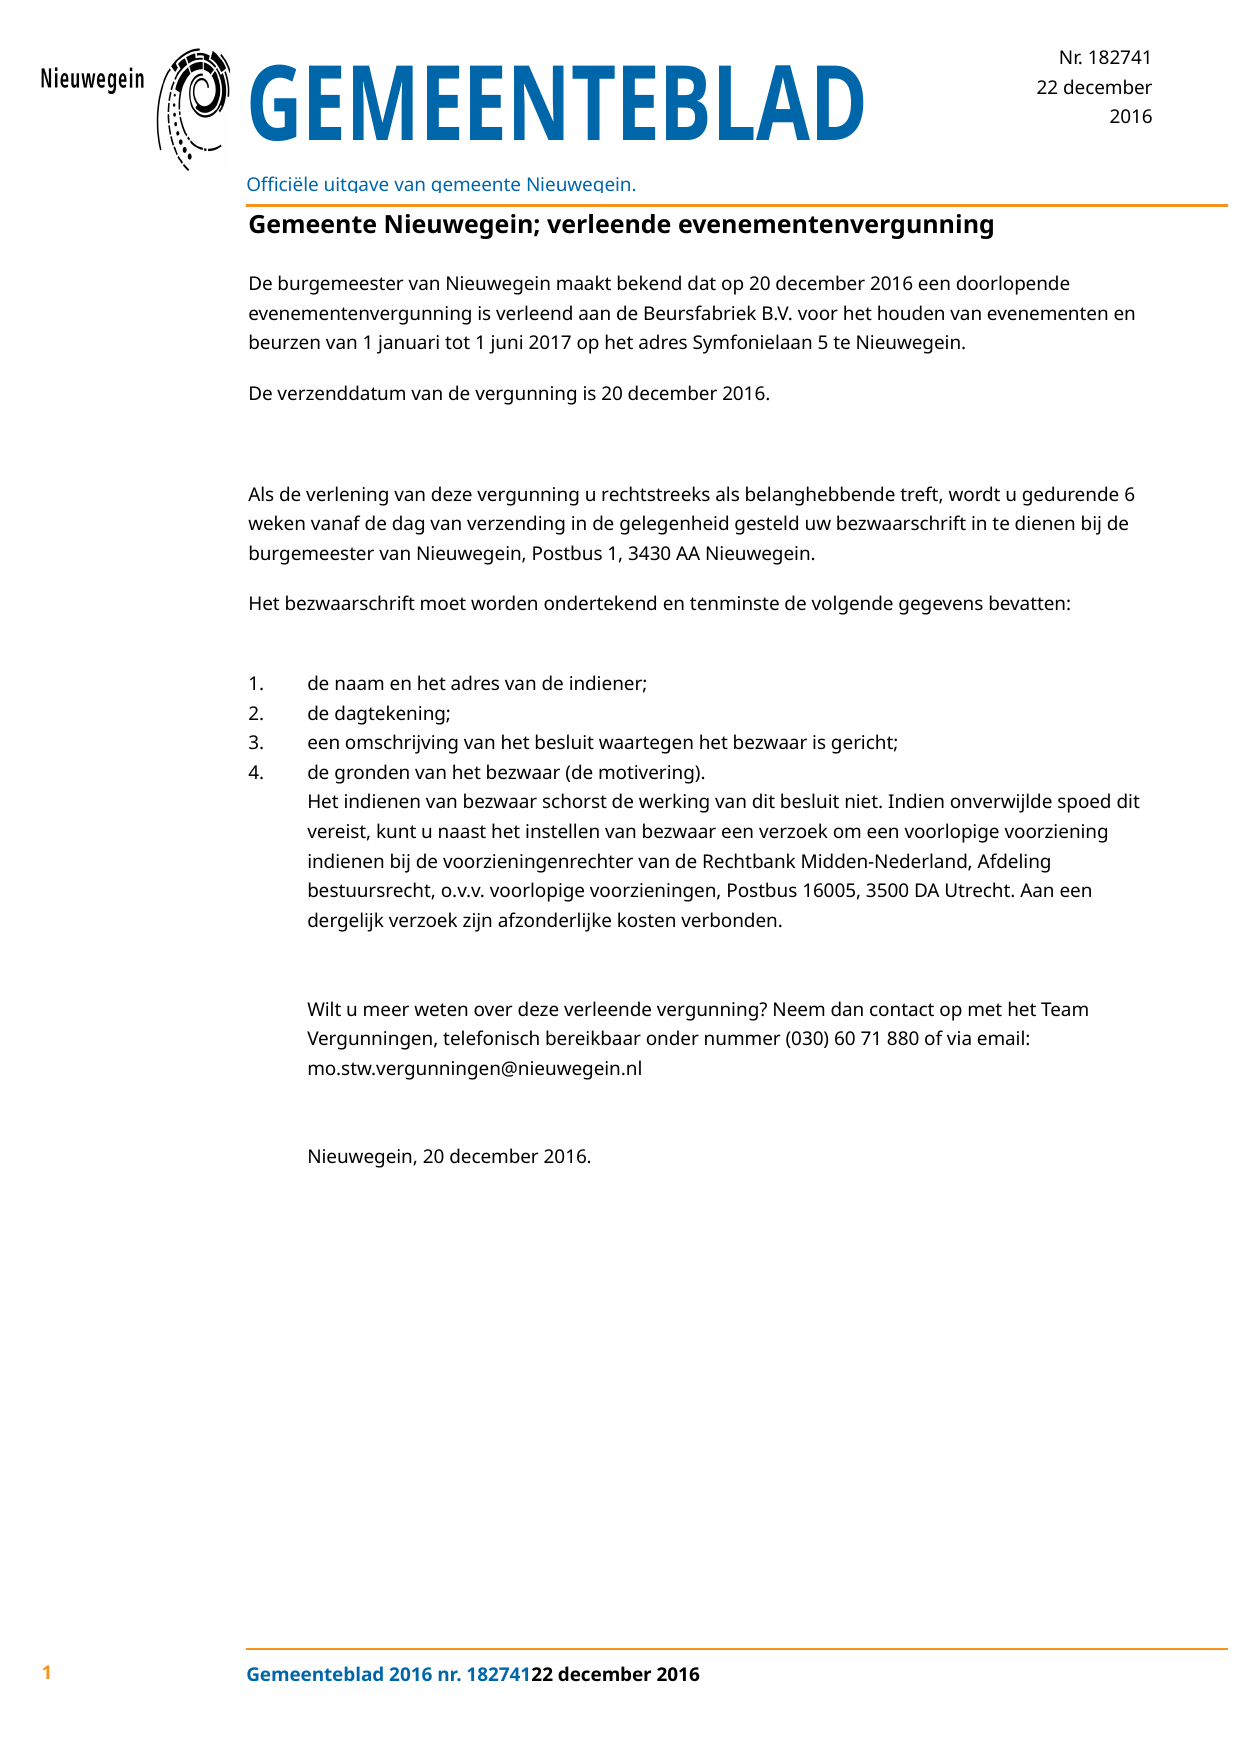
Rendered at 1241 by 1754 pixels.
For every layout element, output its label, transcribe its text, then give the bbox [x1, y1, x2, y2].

list Het indienen van bezwaar schorst de werking van dit besluit niet. Indien onverwijlde spoed dit vereist, kunt u naast het instellen van bezwaar een verzoek om een voorlopige voorziening indienen bij de voorzieningenrechter van de Rechtbank Midden-Nederland, Afdeling bestuursrecht, o.v.v. voorlopige voorzieningen, Postbus 16005, 3500 DA Utrecht. Aan een dergelijk verzoek zijn afzonderlijke kosten verbonden. [248, 789, 1152, 933]
text Het bezwaarschrift moet worden ondertekend en tenminste de volgende gegevens bevatten: [248, 590, 1152, 616]
text Als de verlening van deze vergunning u rechtstreeks als belanghebbende treft, wordt u gedurende 6 weken vanaf de dag van verzending in de gelegenheid gesteld uw bezwaarschrift in te dienen bij de burgemeester van Nieuwegein, Postbus 1, 3430 AA Nieuwegein. [248, 481, 1152, 566]
list de dagtekening; [248, 700, 1152, 726]
text Gemeente Nieuwegein; verleende evenementenvergunning [248, 207, 1152, 241]
picture [41, 47, 231, 172]
list de naam en het adres van de indiener; [248, 670, 1152, 696]
text De verzenddatum van de vergunning is 20 december 2016. [248, 380, 1152, 406]
list een omschrijving van het besluit waartegen het bezwaar is gericht; [248, 729, 1152, 755]
list Nieuwegein, 20 december 2016. [248, 1144, 1152, 1169]
list de gronden van het bezwaar (de motivering). [248, 759, 1152, 785]
list Wilt u meer weten over deze verleende vergunning? Neem dan contact op met het Team Vergunningen, telefonisch bereikbaar onder nummer (030) 60 71 880 of via email: mo.stw.vergunningen@nieuwegein.nl [248, 996, 1152, 1081]
text De burgemeester van Nieuwegein maakt bekend dat op 20 december 2016 een doorlopende evenementenvergunning is verleend aan de Beursfabriek B.V. voor het houden van evenementen en beurzen van 1 januari tot 1 juni 2017 op het adres Symfonielaan 5 te Nieuwegein. [248, 270, 1152, 355]
